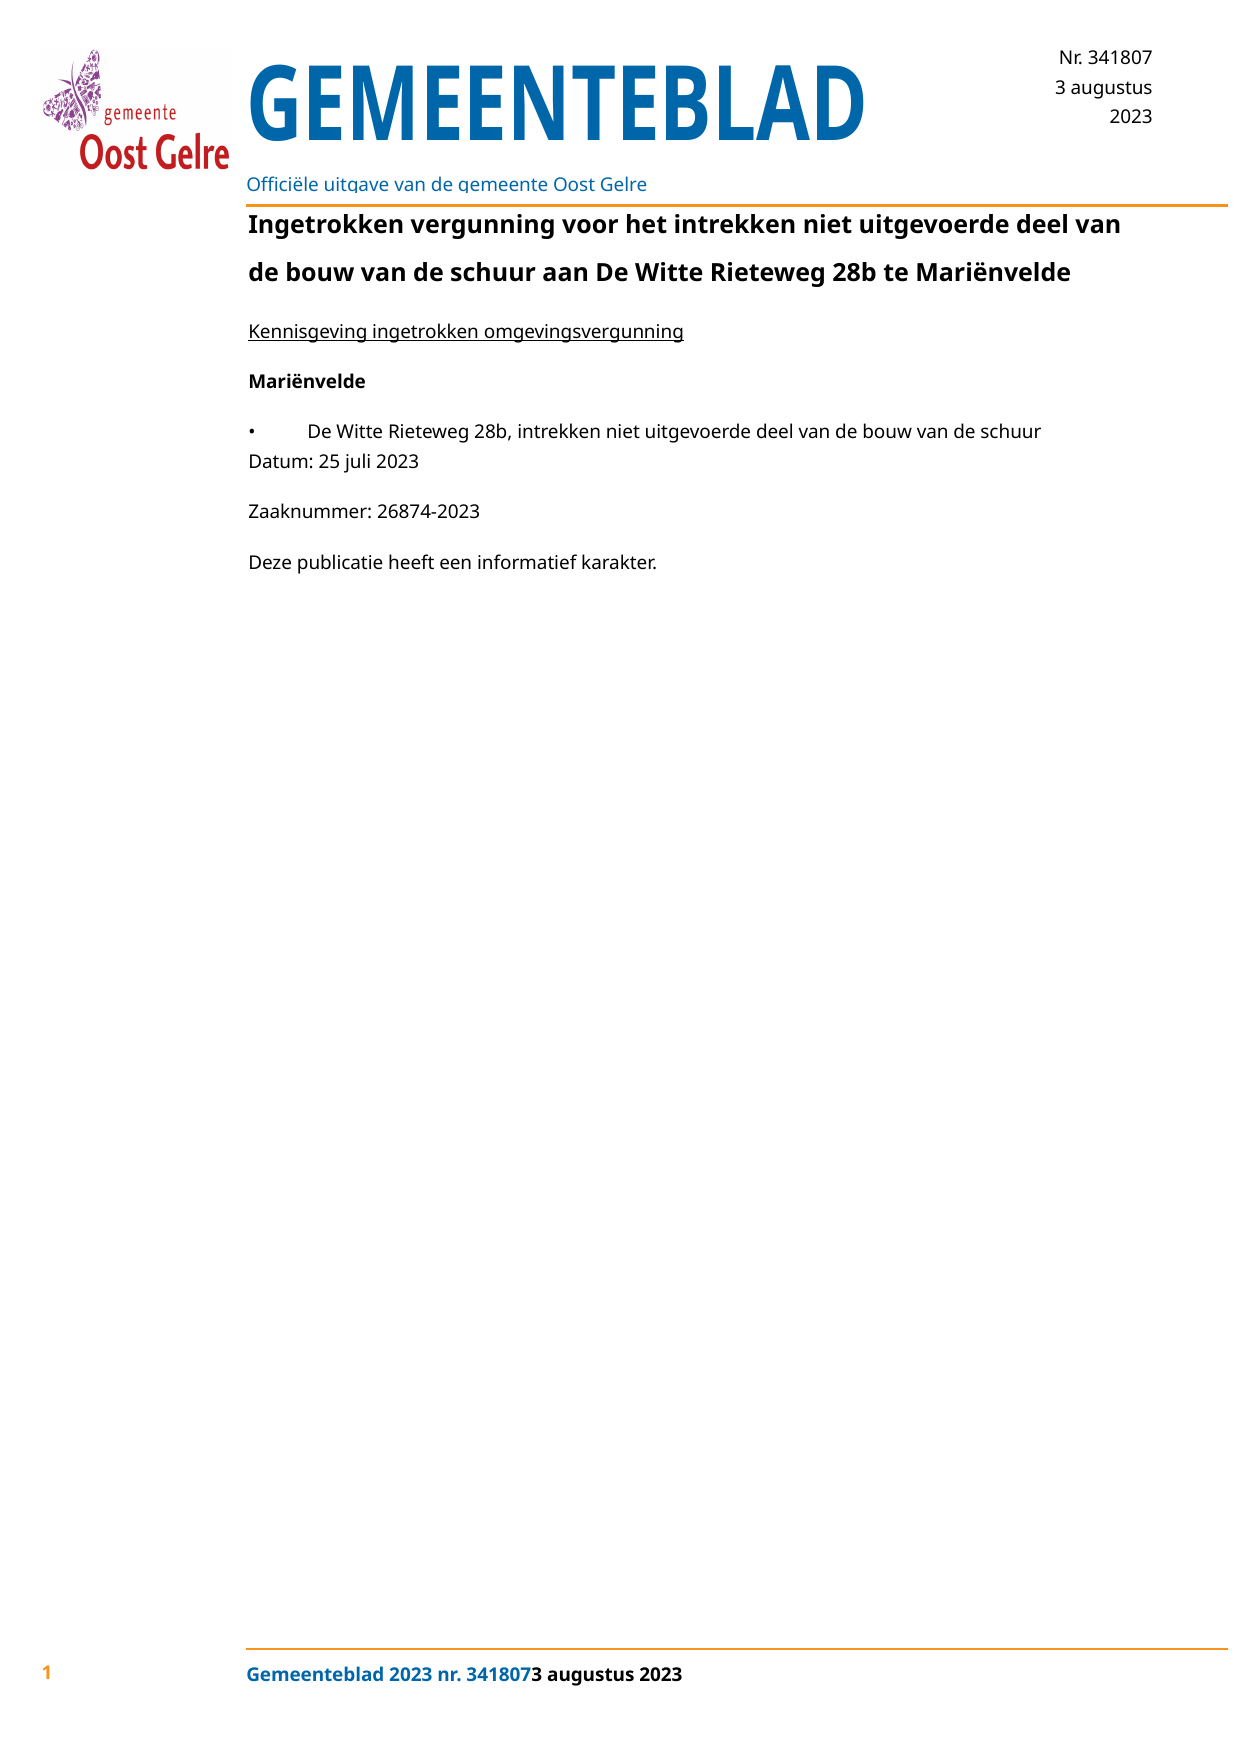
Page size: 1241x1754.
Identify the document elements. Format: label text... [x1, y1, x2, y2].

text Datum: 25 juli 2023 [248, 448, 1152, 474]
list De Witte Rieteweg 28b, intrekken niet uitgevoerde deel van de bouw van de schuur [248, 419, 1152, 444]
text Mariënvelde [248, 368, 1152, 394]
text Ingetrokken vergunning voor het intrekken niet uitgevoerde deel van de bouw van de schuur aan De Witte Rieteweg 28b te Mariënvelde [248, 207, 1152, 288]
text Kennisgeving ingetrokken omgevingsvergunning [248, 318, 1152, 344]
text Zaaknummer: 26874-2023 [248, 499, 1152, 524]
text Deze publicatie heeft een informatief karakter. [248, 549, 1152, 575]
picture [41, 47, 231, 172]
